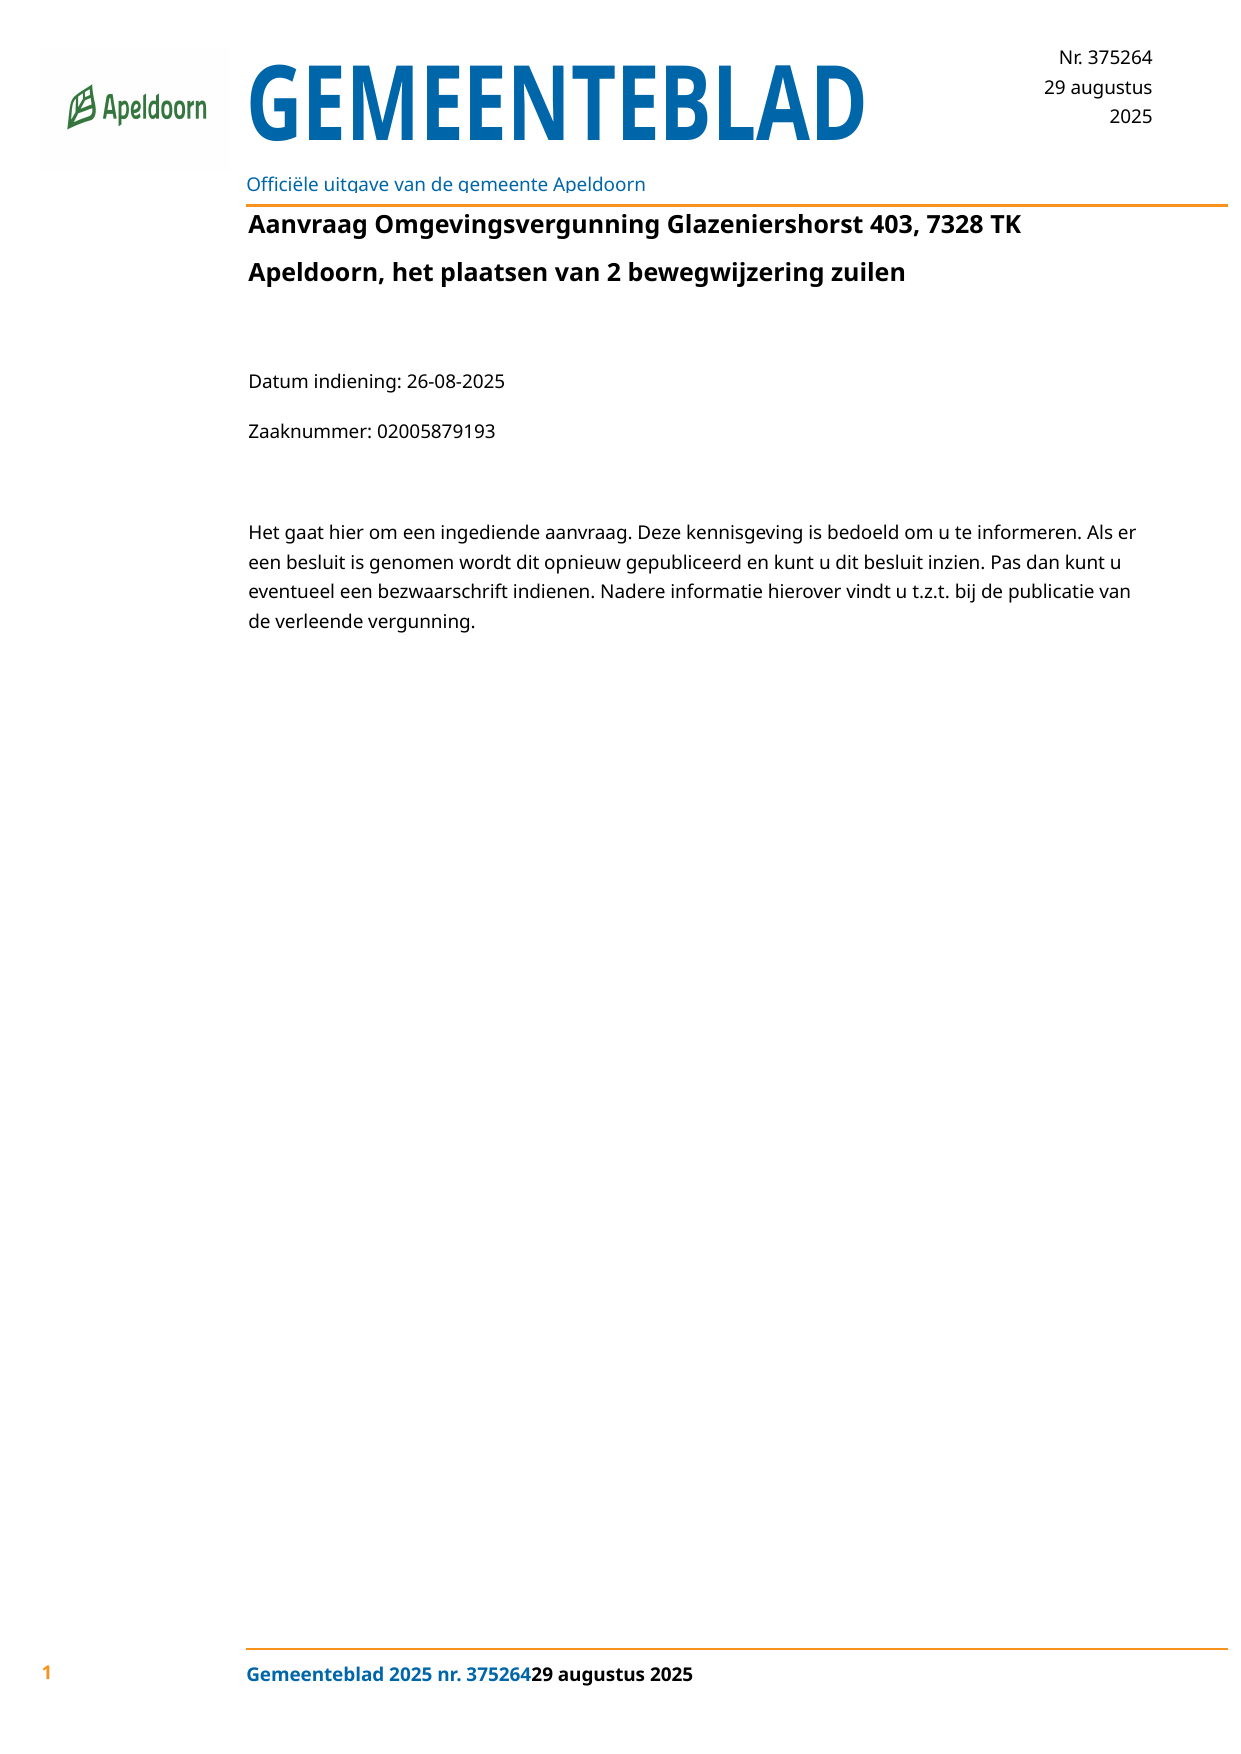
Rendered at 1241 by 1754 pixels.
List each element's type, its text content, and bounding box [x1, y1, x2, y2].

text Aanvraag Omgevingsvergunning Glazeniershorst 403, 7328 TK Apeldoorn, het plaatsen van 2 bewegwijzering zuilen [248, 207, 1152, 288]
picture [41, 47, 231, 172]
text Datum indiening: 26-08-2025 [248, 368, 1152, 394]
text Het gaat hier om een ingediende aanvraag. Deze kennisgeving is bedoeld om u te informeren. Als er een besluit is genomen wordt dit opnieuw gepubliceerd en kunt u dit besluit inzien. Pas dan kunt u eventueel een bezwaarschrift indienen. Nadere informatie hierover vindt u t.z.t. bij de publicatie van de verleende vergunning. [248, 519, 1152, 634]
text Zaaknummer: 02005879193 [248, 419, 1152, 444]
